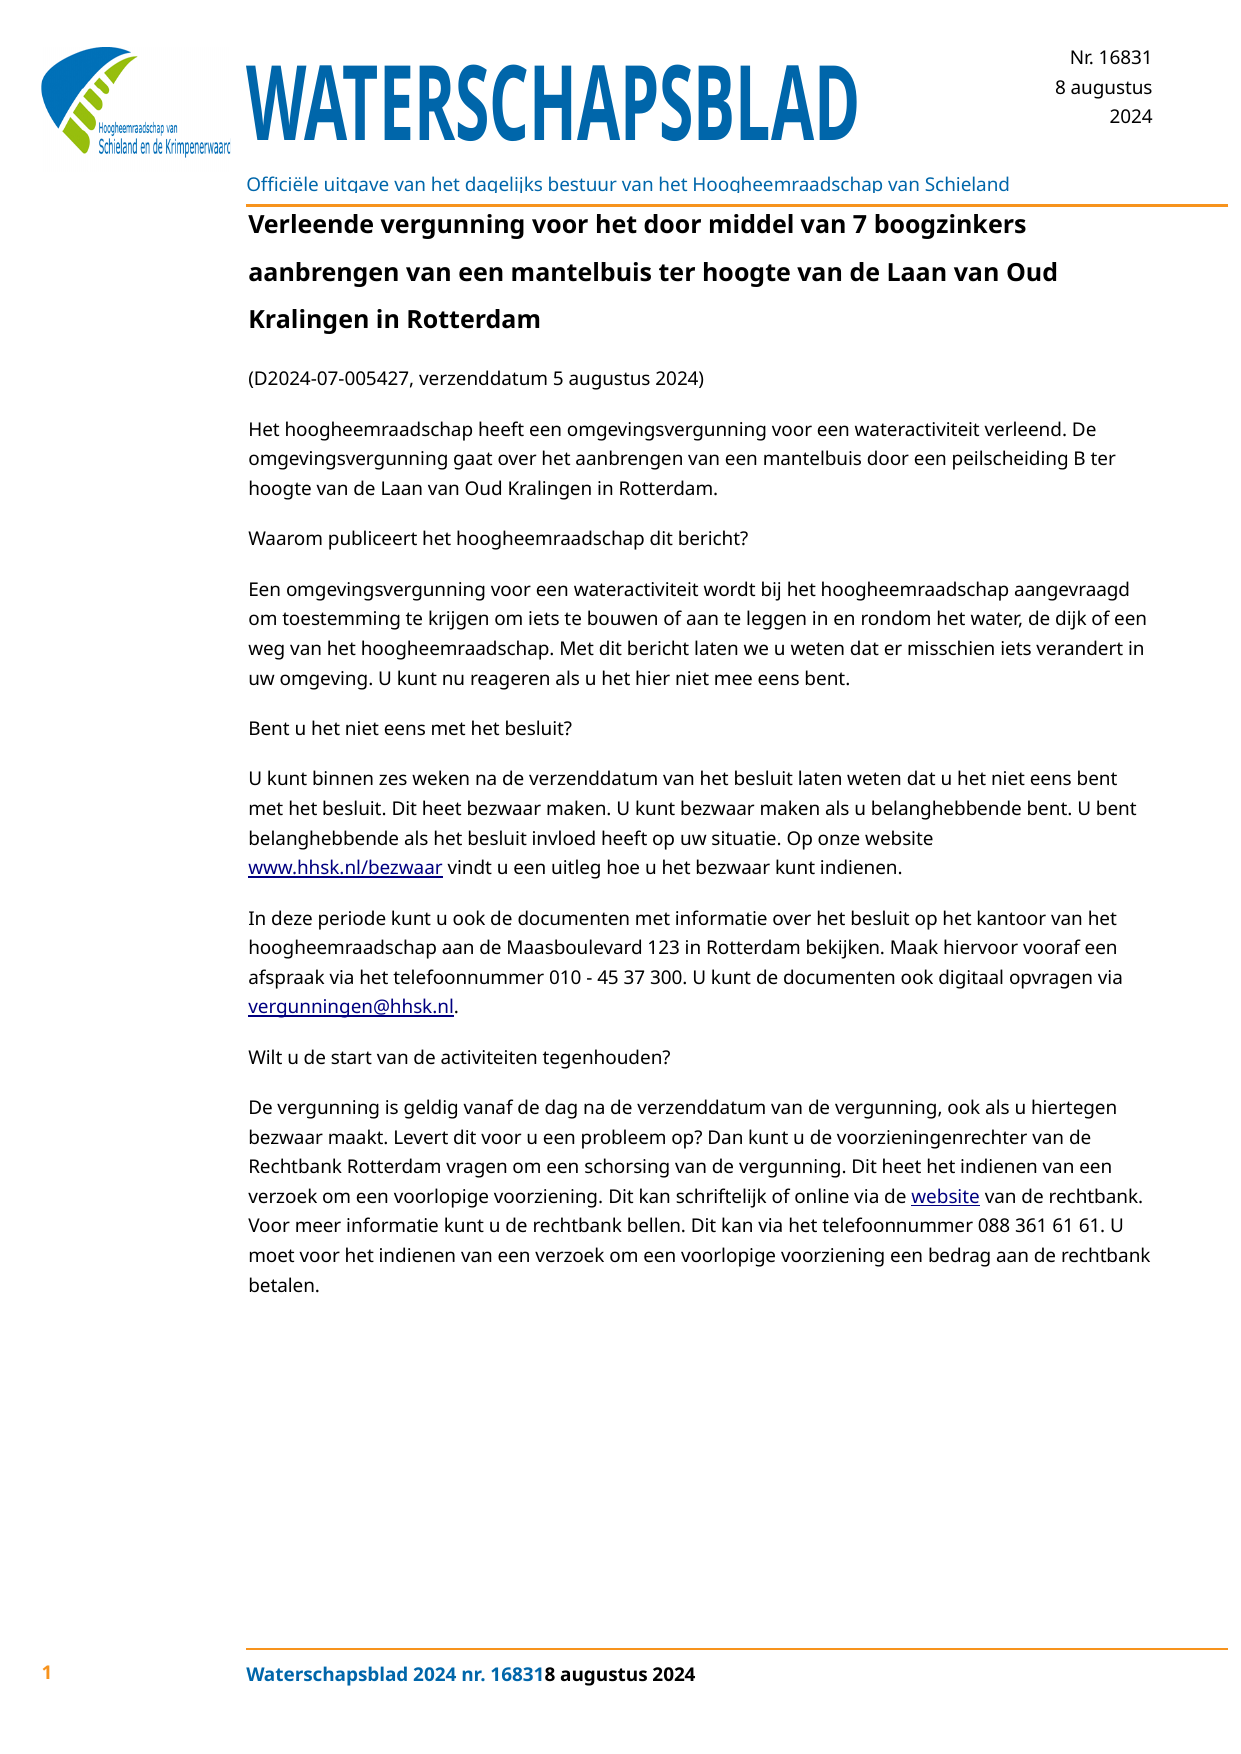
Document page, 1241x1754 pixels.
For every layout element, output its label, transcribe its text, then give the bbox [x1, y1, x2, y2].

text U kunt binnen zes weken na de verzenddatum van het besluit laten weten dat u het niet eens bent met het besluit. Dit heet bezwaar maken. U kunt bezwaar maken als u belanghebbende bent. U bent belanghebbende als het besluit invloed heeft op uw situatie. Op onze website www.hhsk.nl/bezwaar vindt u een uitleg hoe u het bezwaar kunt indienen. [248, 766, 1152, 880]
text Een omgevingsvergunning voor een wateractiviteit wordt bij het hoogheemraadschap aangevraagd om toestemming te krijgen om iets te bouwen of aan te leggen in en rondom het water, de dijk of een weg van het hoogheemraadschap. Met dit bericht laten we u weten dat er misschien iets verandert in uw omgeving. U kunt nu reageren als u het hier niet mee eens bent. [248, 576, 1152, 690]
text Waarom publiceert het hoogheemraadschap dit bericht? [248, 526, 1152, 551]
text In deze periode kunt u ook de documenten met informatie over het besluit op het kantoor van het hoogheemraadschap aan de Maasboulevard 123 in Rotterdam bekijken. Maak hiervoor vooraf een afspraak via het telefoonnummer 010 - 45 37 300. U kunt de documenten ook digitaal opvragen via vergunningen@hhsk.nl. [248, 905, 1152, 1019]
text De vergunning is geldig vanaf de dag na de verzenddatum van de vergunning, ook als u hiertegen bezwaar maakt. Levert dit voor u een probleem op? Dan kunt u de voorzieningenrechter van de Rechtbank Rotterdam vragen om een schorsing van de vergunning. Dit heet het indienen van een verzoek om een voorlopige voorziening. Dit kan schriftelijk of online via de website van de rechtbank. Voor meer informatie kunt u de rechtbank bellen. Dit kan via het telefoonnummer 088 361 61 61. U moet voor het indienen van een verzoek om een voorlopige voorziening een bedrag aan de rechtbank betalen. [248, 1094, 1152, 1297]
picture [41, 47, 231, 172]
text Het hoogheemraadschap heeft een omgevingsvergunning voor een wateractiviteit verleend. De omgevingsvergunning gaat over het aanbrengen van een mantelbuis door een peilscheiding B ter hoogte van de Laan van Oud Kralingen in Rotterdam. [248, 416, 1152, 501]
text (D2024-07-005427, verzenddatum 5 augustus 2024) [248, 366, 1152, 391]
text Bent u het niet eens met het besluit? [248, 715, 1152, 741]
text Verleende vergunning voor het door middel van 7 boogzinkers aanbrengen van een mantelbuis ter hoogte van de Laan van Oud Kralingen in Rotterdam [248, 207, 1152, 336]
text Wilt u de start van de activiteiten tegenhouden? [248, 1044, 1152, 1069]
